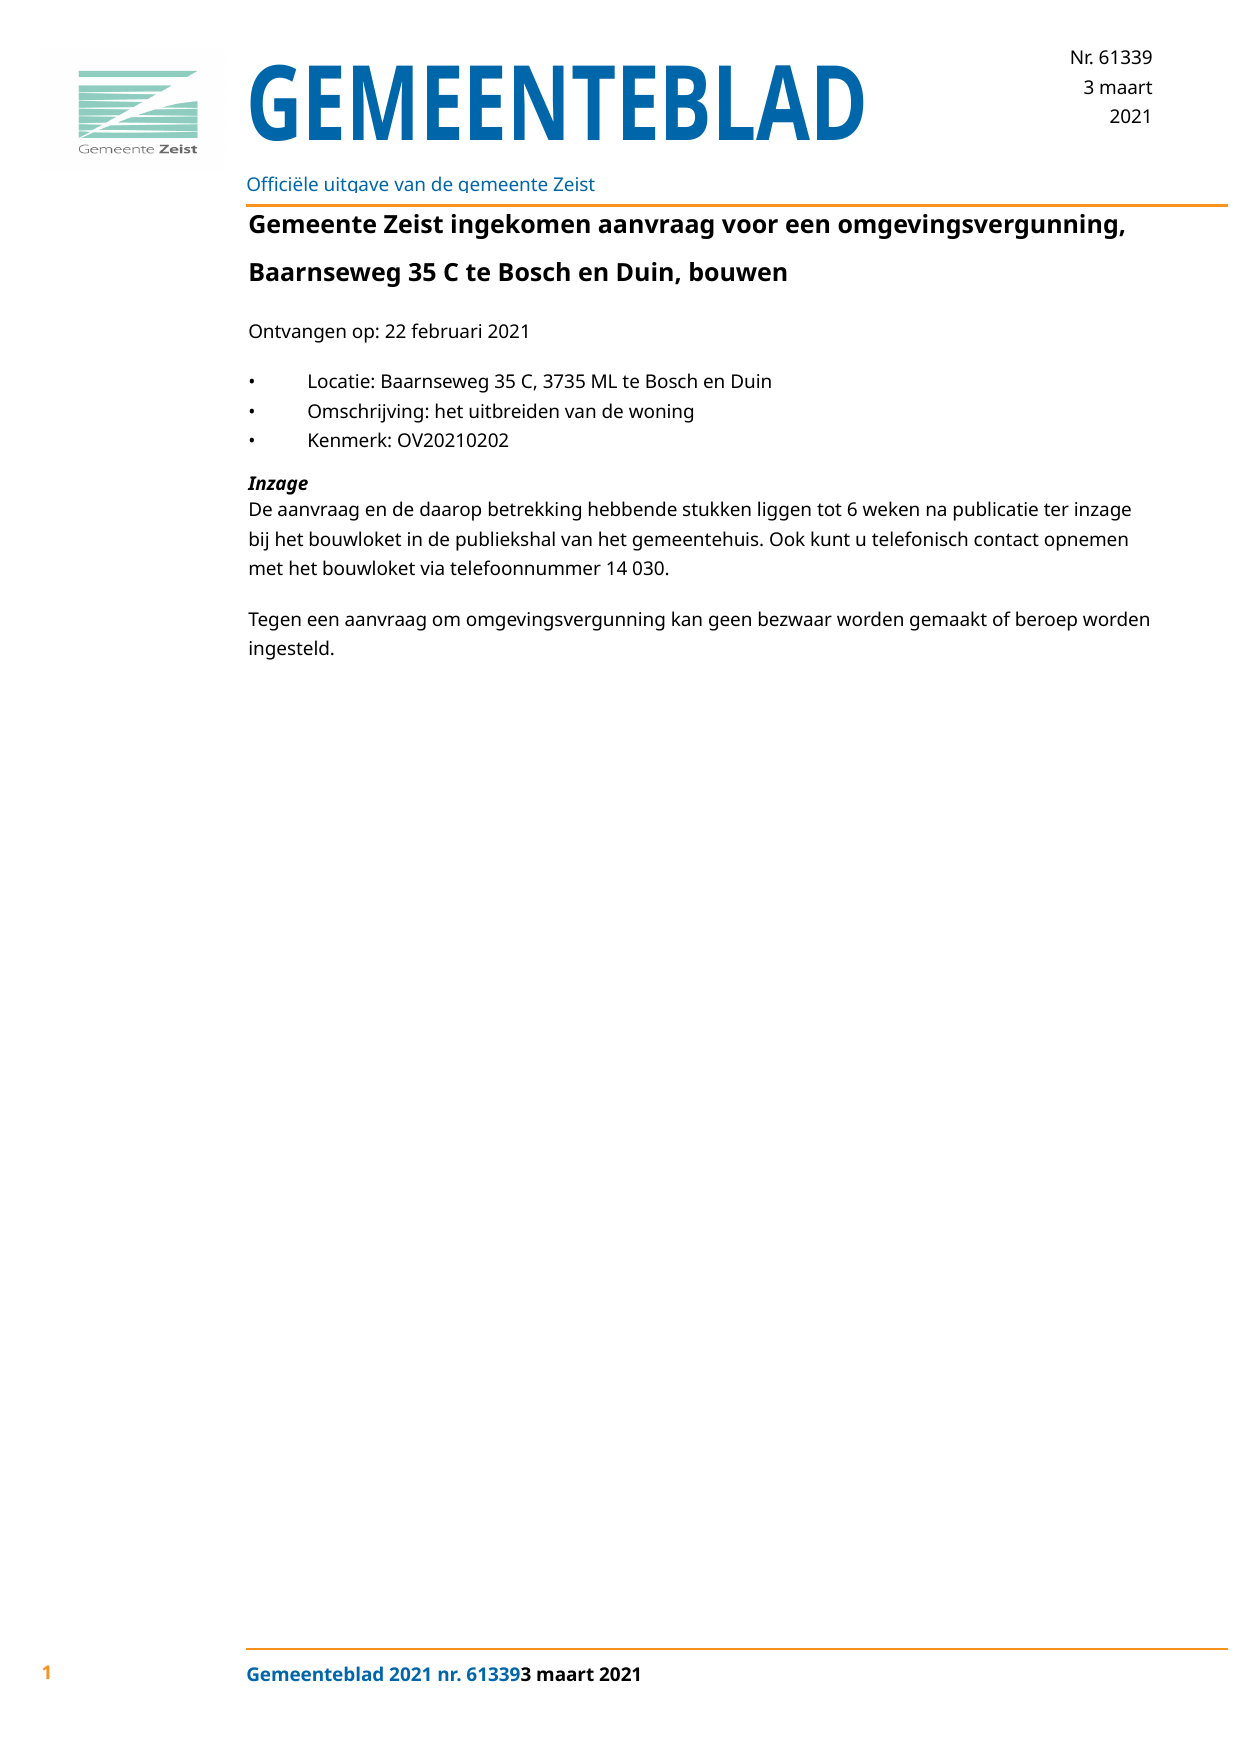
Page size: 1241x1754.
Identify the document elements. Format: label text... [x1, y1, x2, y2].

text Ontvangen op: 22 februari 2021 [248, 318, 1152, 344]
list Kenmerk: OV20210202 [248, 427, 1152, 453]
list Omschrijving: het uitbreiden van de woning [248, 398, 1152, 424]
text Tegen een aanvraag om omgevingsvergunning kan geen bezwaar worden gemaakt of beroep worden ingesteld. [248, 606, 1152, 661]
list Locatie: Baarnseweg 35 C, 3735 ML te Bosch en Duin [248, 368, 1152, 394]
text Inzage [248, 471, 1152, 496]
picture [41, 47, 231, 172]
text De aanvraag en de daarop betrekking hebbende stukken liggen tot 6 weken na publicatie ter inzage bij het bouwloket in de publiekshal van het gemeentehuis. Ook kunt u telefonisch contact opnemen met het bouwloket via telefoonnummer 14 030. [248, 496, 1152, 581]
text Gemeente Zeist ingekomen aanvraag voor een omgevingsvergunning, Baarnseweg 35 C te Bosch en Duin, bouwen [248, 207, 1152, 288]
